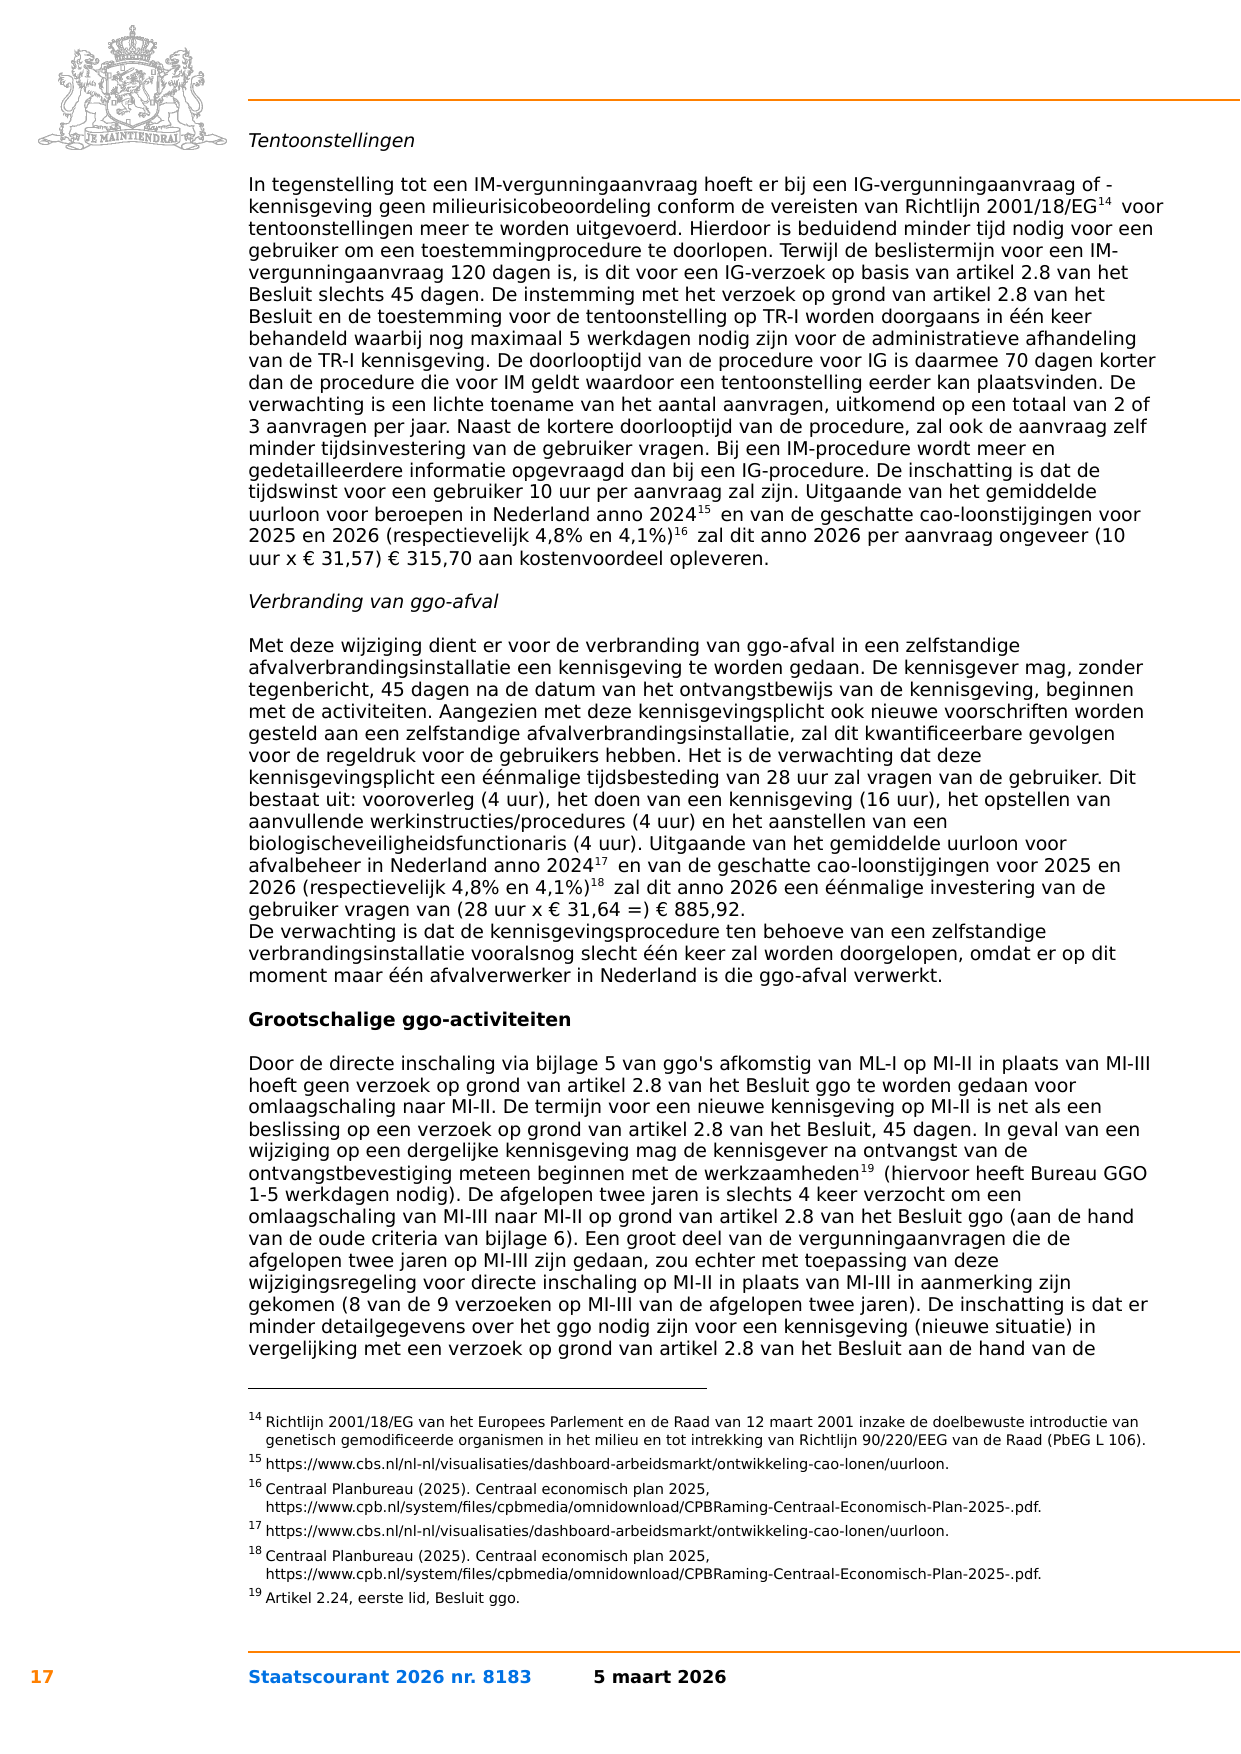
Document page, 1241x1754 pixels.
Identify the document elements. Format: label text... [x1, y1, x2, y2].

text De verwachting is dat de kennisgevingsprocedure ten behoeve van een zelfstandige verbrandingsinstallatie vooralsnog slecht één keer zal worden doorgelopen, omdat er op dit moment maar één afvalverwerker in Nederland is die ggo-afval verwerkt. [248, 921, 1163, 987]
text Centraal Planbureau (2025). Centraal economisch plan 2025, https://www.cpb.nl/system/files/cpbmedia/omnidownload/CPBRaming-Centraal-Economisch-Plan-2025-.pdf. [248, 1477, 1163, 1516]
text https://www.cbs.nl/nl-nl/visualisaties/dashboard-arbeidsmarkt/ontwikkeling-cao-lonen/uurloon. [248, 1452, 1163, 1474]
text Door de directe inschaling via bijlage 5 van ggo's afkomstig van ML-I op MI-II in plaats van MI-III hoeft geen verzoek op grond van artikel 2.8 van het Besluit ggo te worden gedaan voor omlaagschaling naar MI-II. De termijn voor een nieuwe kennisgeving op MI-II is net als een beslissing op een verzoek op grond van artikel 2.8 van het Besluit, 45 dagen. In geval van een wijziging op een dergelijke kennisgeving mag de kennisgever na ontvangst van de ontvangstbevestiging meteen beginnen met de werkzaamheden (hiervoor heeft Bureau GGO 1-5 werkdagen nodig). De afgelopen twee jaren is slechts 4 keer verzocht om een omlaagschaling van MI-III naar MI-II op grond van artikel 2.8 van het Besluit ggo (aan de hand van de oude criteria van bijlage 6). Een groot deel van de vergunningaanvragen die de afgelopen twee jaren op MI-III zijn gedaan, zou echter met toepassing van deze wijzigingsregeling voor directe inschaling op MI-II in plaats van MI-III in aanmerking zijn gekomen (8 van de 9 verzoeken op MI-III van de afgelopen twee jaren). De inschatting is dat er minder detailgegevens over het ggo nodig zijn voor een kennisgeving (nieuwe situatie) in vergelijking met een verzoek op grond van artikel 2.8 van het Besluit aan de hand van de [248, 1052, 1163, 1360]
subtitle Tentoonstellingen [248, 130, 1163, 152]
text Richtlijn 2001/18/EG van het Europees Parlement en de Raad van 12 maart 2001 inzake de doelbewuste introductie van genetisch gemodificeerde organismen in het milieu en tot intrekking van Richtlijn 90/220/EEG van de Raad (PbEG L 106). [248, 1410, 1163, 1449]
text Met deze wijziging dient er voor de verbranding van ggo-afval in een zelfstandige afvalverbrandingsinstallatie een kennisgeving te worden gedaan. De kennisgever mag, zonder tegenbericht, 45 dagen na de datum van het ontvangstbewijs van de kennisgeving, beginnen met de activiteiten. Aangezien met deze kennisgevingsplicht ook nieuwe voorschriften worden gesteld aan een zelfstandige afvalverbrandingsinstallatie, zal dit kwantificeerbare gevolgen voor de regeldruk voor de gebruikers hebben. Het is de verwachting dat deze kennisgevingsplicht een éénmalige tijdsbesteding van 28 uur zal vragen van de gebruiker. Dit bestaat uit: vooroverleg (4 uur), het doen van een kennisgeving (16 uur), het opstellen van aanvullende werkinstructies/procedures (4 uur) en het aanstellen van een biologischeveiligheidsfunctionaris (4 uur). Uitgaande van het gemiddelde uurloon voor afvalbeheer in Nederland anno 2024 en van de geschatte cao-loonstijgingen voor 2025 en 2026 (respectievelijk 4,8% en 4,1%) zal dit anno 2026 een éénmalige investering van de gebruiker vragen van (28 uur x € 31,64 =) € 885,92. [248, 635, 1163, 921]
text https://www.cbs.nl/nl-nl/visualisaties/dashboard-arbeidsmarkt/ontwikkeling-cao-lonen/uurloon. [248, 1519, 1163, 1541]
picture [38, 25, 227, 150]
subtitle Verbranding van ggo-afval [248, 591, 1163, 613]
text In tegenstelling tot een IM-vergunningaanvraag hoeft er bij een IG-vergunningaanvraag of -kennisgeving geen milieurisicobeoordeling conform de vereisten van Richtlijn 2001/18/EG voor tentoonstellingen meer te worden uitgevoerd. Hierdoor is beduidend minder tijd nodig voor een gebruiker om een toestemmingprocedure te doorlopen. Terwijl de beslistermijn voor een IM-vergunningaanvraag 120 dagen is, is dit voor een IG-verzoek op basis van artikel 2.8 van het Besluit slechts 45 dagen. De instemming met het verzoek op grond van artikel 2.8 van het Besluit en de toestemming voor de tentoonstelling op TR-I worden doorgaans in één keer behandeld waarbij nog maximaal 5 werkdagen nodig zijn voor de administratieve afhandeling van de TR-I kennisgeving. De doorlooptijd van de procedure voor IG is daarmee 70 dagen korter dan de procedure die voor IM geldt waardoor een tentoonstelling eerder kan plaatsvinden. De verwachting is een lichte toename van het aantal aanvragen, uitkomend op een totaal van 2 of 3 aanvragen per jaar. Naast de kortere doorlooptijd van de procedure, zal ook de aanvraag zelf minder tijdsinvestering van de gebruiker vragen. Bij een IM-procedure wordt meer en gedetailleerdere informatie opgevraagd dan bij een IG-procedure. De inschatting is dat de tijdswinst voor een gebruiker 10 uur per aanvraag zal zijn. Uitgaande van het gemiddelde uurloon voor beroepen in Nederland anno 2024 en van de geschatte cao-loonstijgingen voor 2025 en 2026 (respectievelijk 4,8% en 4,1%) zal dit anno 2026 per aanvraag ongeveer (10 uur x € 31,57) € 315,70 aan kostenvoordeel opleveren. [248, 174, 1163, 569]
text Artikel 2.24, eerste lid, Besluit ggo. [248, 1586, 1163, 1608]
subtitle Grootschalige ggo-activiteiten [248, 1009, 1163, 1031]
text Centraal Planbureau (2025). Centraal economisch plan 2025, https://www.cpb.nl/system/files/cpbmedia/omnidownload/CPBRaming-Centraal-Economisch-Plan-2025-.pdf. [248, 1544, 1163, 1583]
